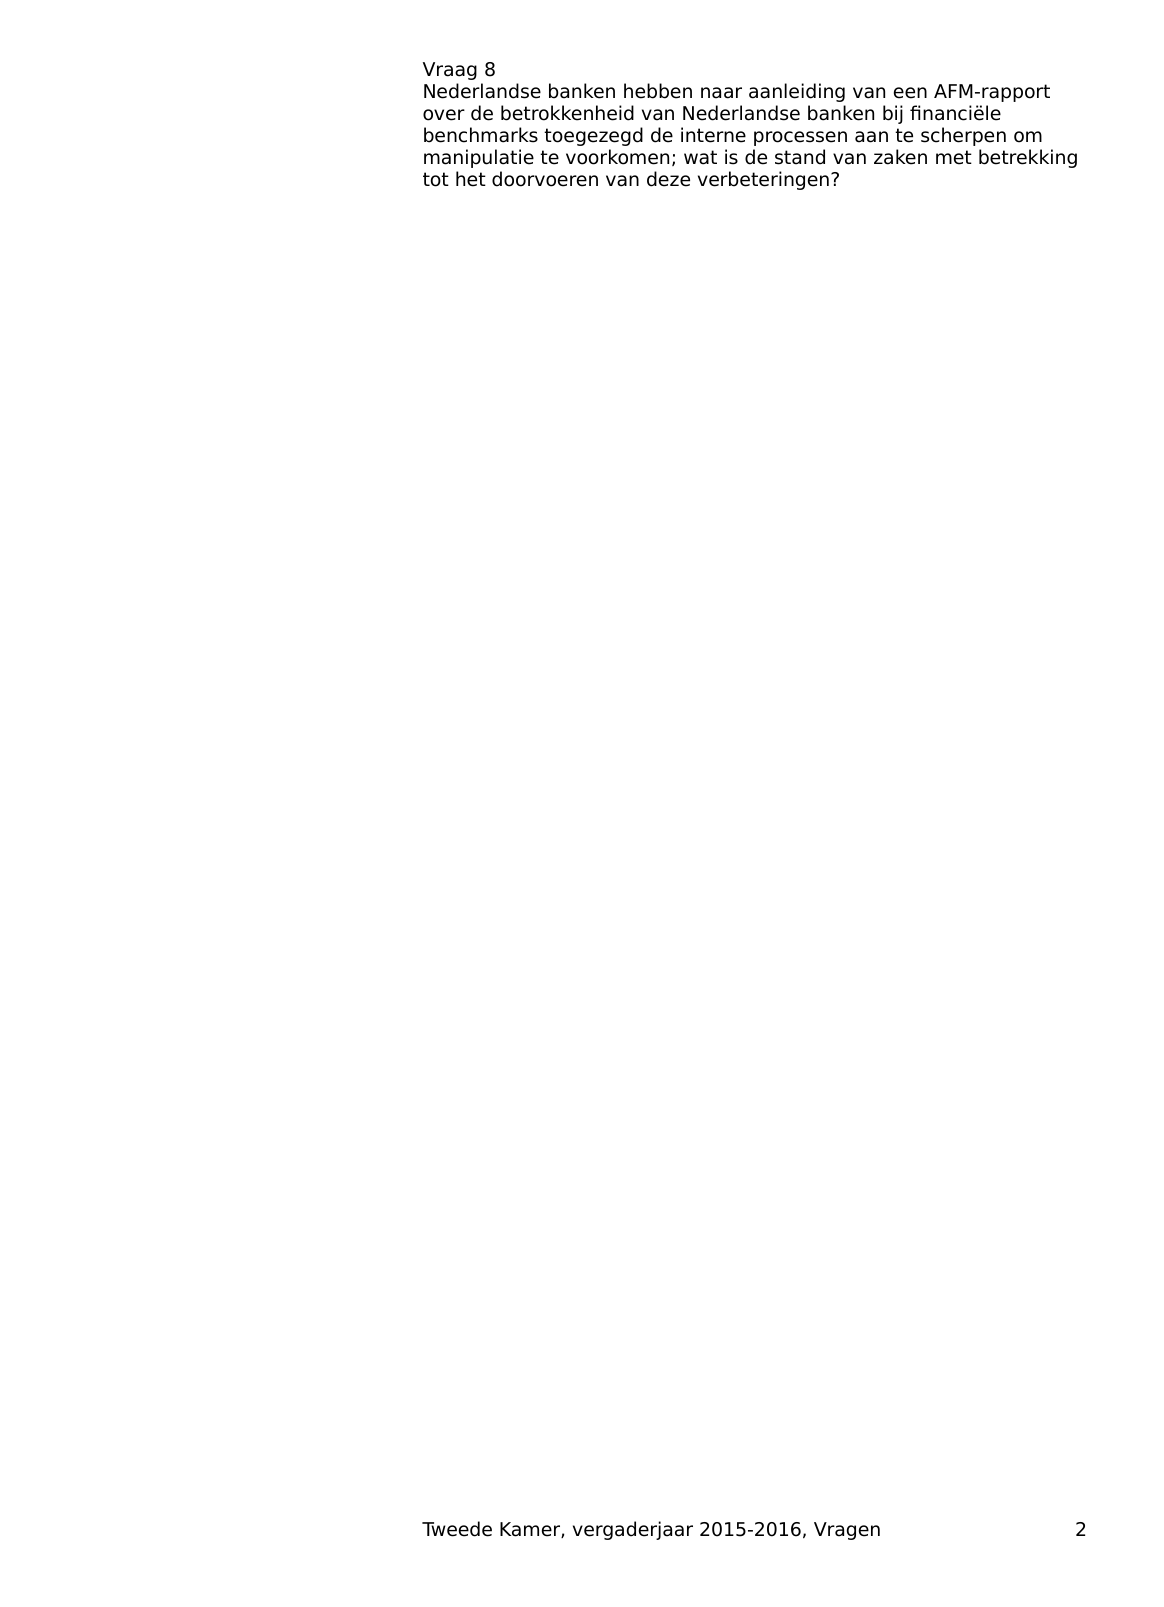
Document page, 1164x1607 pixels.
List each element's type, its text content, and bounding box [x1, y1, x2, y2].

text Nederlandse banken hebben naar aanleiding van een AFM-rapport over de betrokkenheid van Nederlandse banken bij financiële benchmarks toegezegd de interne processen aan te scherpen om manipulatie te voorkomen; wat is de stand van zaken met betrekking tot het doorvoeren van deze verbeteringen? [422, 81, 1087, 191]
text Vraag 8 [422, 59, 1087, 81]
